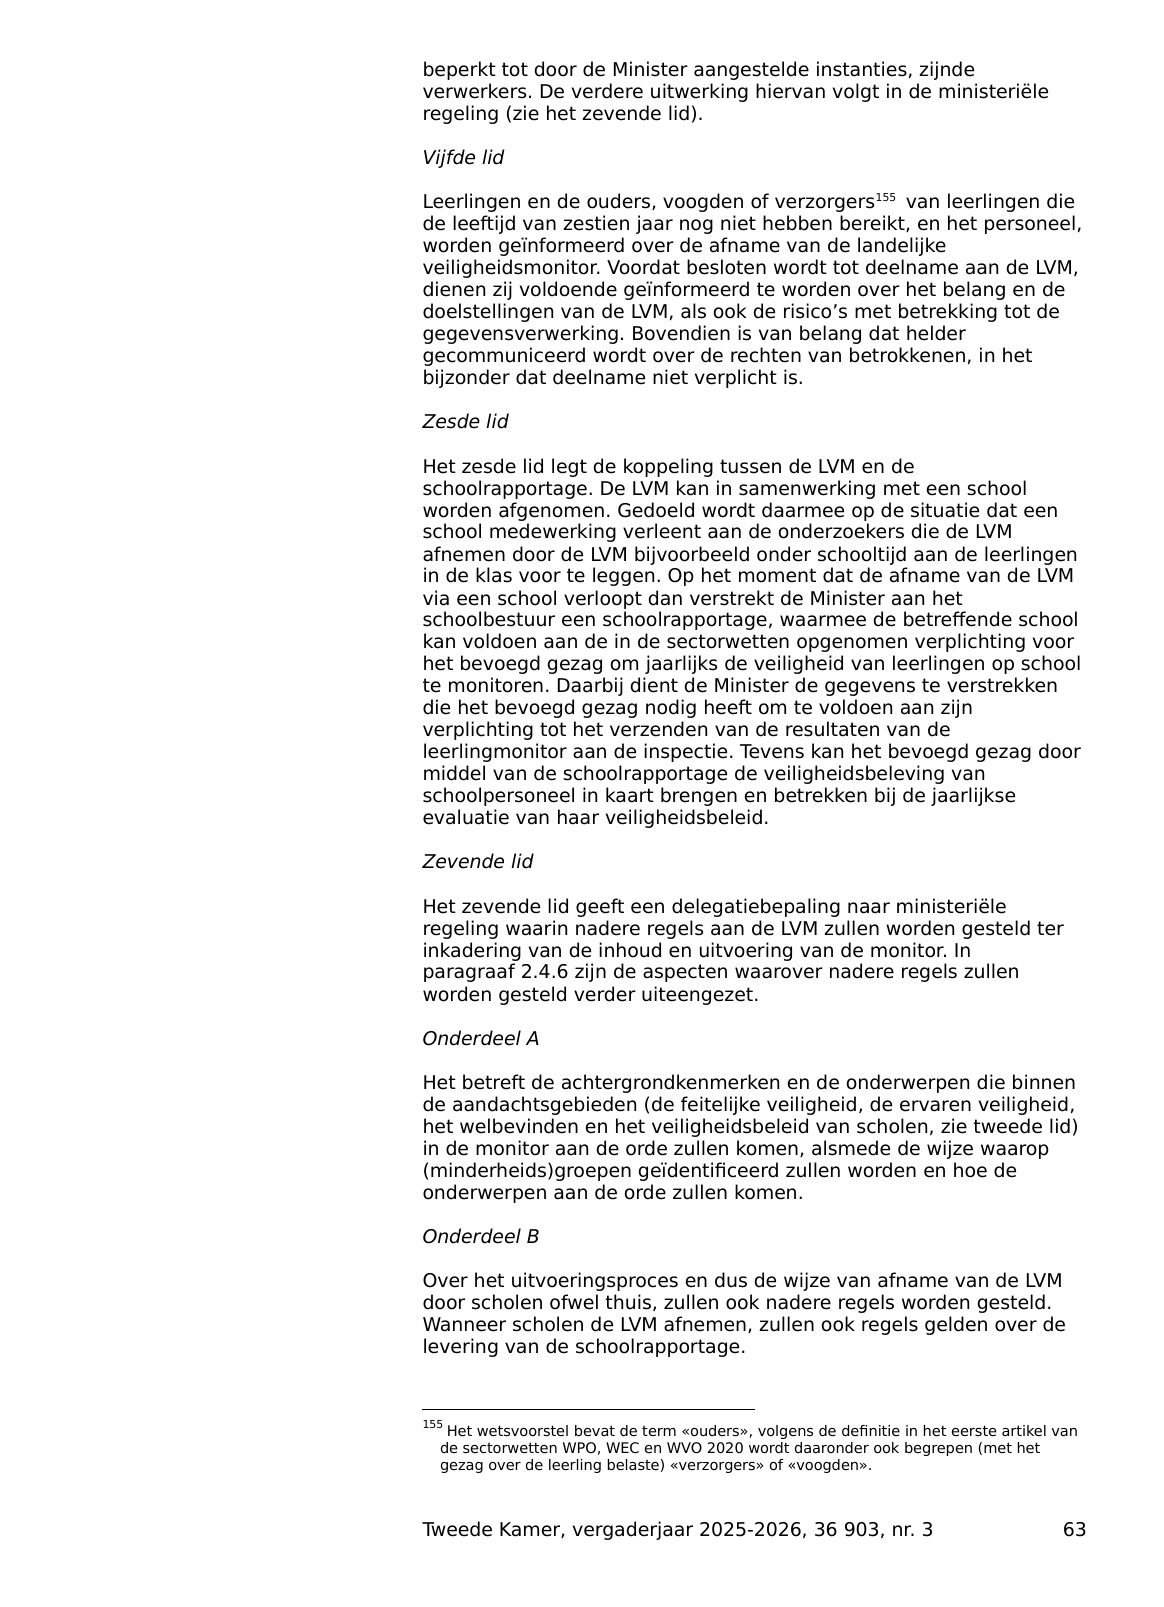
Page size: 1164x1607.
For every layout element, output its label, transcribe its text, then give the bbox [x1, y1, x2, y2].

subtitle Zesde lid [422, 411, 1087, 433]
text Het zesde lid legt de koppeling tussen de LVM en de schoolrapportage. De LVM kan in samenwerking met een school worden afgenomen. Gedoeld wordt daarmee op de situatie dat een school medewerking verleent aan de onderzoekers die de LVM afnemen door de LVM bijvoorbeeld onder schooltijd aan de leerlingen in de klas voor te leggen. Op het moment dat de afname van de LVM via een school verloopt dan verstrekt de Minister aan het schoolbestuur een schoolrapportage, waarmee de betreffende school kan voldoen aan de in de sectorwetten opgenomen verplichting voor het bevoegd gezag om jaarlijks de veiligheid van leerlingen op school te monitoren. Daarbij dient de Minister de gegevens te verstrekken die het bevoegd gezag nodig heeft om te voldoen aan zijn verplichting tot het verzenden van de resultaten van de leerlingmonitor aan de inspectie. Tevens kan het bevoegd gezag door middel van de schoolrapportage de veiligheidsbeleving van schoolpersoneel in kaart brengen en betrekken bij de jaarlijkse evaluatie van haar veiligheidsbeleid. [422, 456, 1087, 829]
text Het wetsvoorstel bevat de term «ouders», volgens de definitie in het eerste artikel van de sectorwetten WPO, WEC en WVO 2020 wordt daaronder ook begrepen (met het gezag over de leerling belaste) «verzorgers» of «voogden». [422, 1418, 1087, 1474]
text beperkt tot door de Minister aangestelde instanties, zijnde verwerkers. De verdere uitwerking hiervan volgt in de ministeriële regeling (zie het zevende lid). [422, 59, 1087, 125]
text Het betreft de achtergrondkenmerken en de onderwerpen die binnen de aandachtsgebieden (de feitelijke veiligheid, de ervaren veiligheid, het welbevinden en het veiligheidsbeleid van scholen, zie tweede lid) in de monitor aan de orde zullen komen, alsmede de wijze waarop (minderheids)groepen geïdentificeerd zullen worden en hoe de onderwerpen aan de orde zullen komen. [422, 1072, 1087, 1204]
text Leerlingen en de ouders, voogden of verzorgers van leerlingen die de leeftijd van zestien jaar nog niet hebben bereikt, en het personeel, worden geïnformeerd over de afname van de landelijke veiligheidsmonitor. Voordat besloten wordt tot deelname aan de LVM, dienen zij voldoende geïnformeerd te worden over het belang en de doelstellingen van de LVM, als ook de risico’s met betrekking tot de gegevensverwerking. Bovendien is van belang dat helder gecommuniceerd wordt over de rechten van betrokkenen, in het bijzonder dat deelname niet verplicht is. [422, 191, 1087, 389]
subtitle Onderdeel B [422, 1226, 1087, 1248]
text Over het uitvoeringsproces en dus de wijze van afname van de LVM door scholen ofwel thuis, zullen ook nadere regels worden gesteld. Wanneer scholen de LVM afnemen, zullen ook regels gelden over de levering van de schoolrapportage. [422, 1270, 1087, 1358]
text Het zevende lid geeft een delegatiebepaling naar ministeriële regeling waarin nadere regels aan de LVM zullen worden gesteld ter inkadering van de inhoud en uitvoering van de monitor. In paragraaf 2.4.6 zijn de aspecten waarover nadere regels zullen worden gesteld verder uiteengezet. [422, 896, 1087, 1005]
subtitle Zevende lid [422, 851, 1087, 873]
subtitle Vijfde lid [422, 147, 1087, 169]
subtitle Onderdeel A [422, 1028, 1087, 1049]
